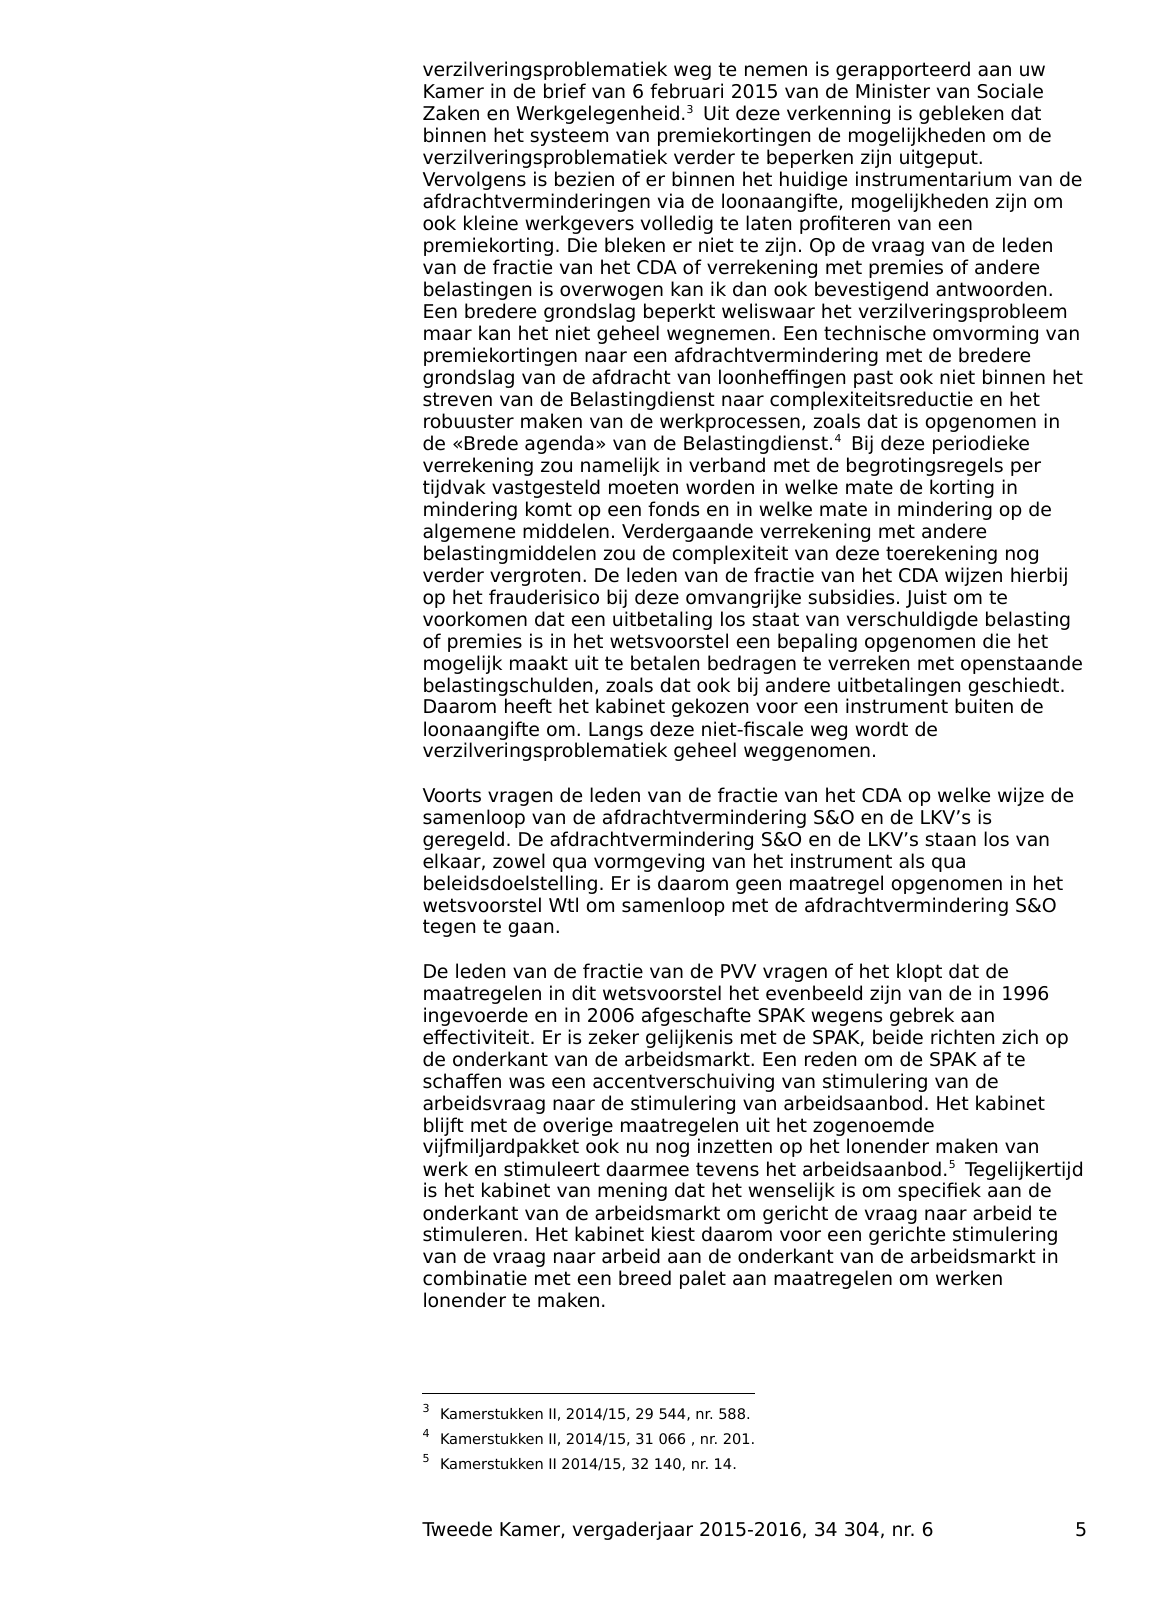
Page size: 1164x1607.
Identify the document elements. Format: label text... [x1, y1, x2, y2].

text Kamerstukken II, 2014/15, 31 066 , nr. 201. [422, 1427, 1087, 1449]
text De leden van de fractie van de PVV vragen of het klopt dat de maatregelen in dit wetsvoorstel het evenbeeld zijn van de in 1996 ingevoerde en in 2006 afgeschafte SPAK wegens gebrek aan effectiviteit. Er is zeker gelijkenis met de SPAK, beide richten zich op de onderkant van de arbeidsmarkt. Een reden om de SPAK af te schaffen was een accentverschuiving van stimulering van de arbeidsvraag naar de stimulering van arbeidsaanbod. Het kabinet blijft met de overige maatregelen uit het zogenoemde vijfmiljardpakket ook nu nog inzetten op het lonender maken van werk en stimuleert daarmee tevens het arbeidsaanbod. Tegelijkertijd is het kabinet van mening dat het wenselijk is om specifiek aan de onderkant van de arbeidsmarkt om gericht de vraag naar arbeid te stimuleren. Het kabinet kiest daarom voor een gerichte stimulering van de vraag naar arbeid aan de onderkant van de arbeidsmarkt in combinatie met een breed palet aan maatregelen om werken lonender te maken. [422, 961, 1087, 1312]
text Voorts vragen de leden van de fractie van het CDA op welke wijze de samenloop van de afdrachtvermindering S&O en de LKV’s is geregeld. De afdrachtvermindering S&O en de LKV’s staan los van elkaar, zowel qua vormgeving van het instrument als qua beleidsdoelstelling. Er is daarom geen maatregel opgenomen in het wetsvoorstel Wtl om samenloop met de afdrachtvermindering S&O tegen te gaan. [422, 784, 1087, 938]
text Kamerstukken II, 2014/15, 29 544, nr. 588. [422, 1402, 1087, 1424]
text verzilveringsproblematiek weg te nemen is gerapporteerd aan uw Kamer in de brief van 6 februari 2015 van de Minister van Sociale Zaken en Werkgelegenheid. Uit deze verkenning is gebleken dat binnen het systeem van premiekortingen de mogelijkheden om de verzilveringsproblematiek verder te beperken zijn uitgeput. Vervolgens is bezien of er binnen het huidige instrumentarium van de afdrachtverminderingen via de loonaangifte, mogelijkheden zijn om ook kleine werkgevers volledig te laten profiteren van een premiekorting. Die bleken er niet te zijn. Op de vraag van de leden van de fractie van het CDA of verrekening met premies of andere belastingen is overwogen kan ik dan ook bevestigend antwoorden. Een bredere grondslag beperkt weliswaar het verzilveringsprobleem maar kan het niet geheel wegnemen. Een technische omvorming van premiekortingen naar een afdrachtvermindering met de bredere grondslag van de afdracht van loonheffingen past ook niet binnen het streven van de Belastingdienst naar complexiteitsreductie en het robuuster maken van de werkprocessen, zoals dat is opgenomen in de «Brede agenda» van de Belastingdienst. Bij deze periodieke verrekening zou namelijk in verband met de begrotingsregels per tijdvak vastgesteld moeten worden in welke mate de korting in mindering komt op een fonds en in welke mate in mindering op de algemene middelen. Verdergaande verrekening met andere belastingmiddelen zou de complexiteit van deze toerekening nog verder vergroten. De leden van de fractie van het CDA wijzen hierbij op het frauderisico bij deze omvangrijke subsidies. Juist om te voorkomen dat een uitbetaling los staat van verschuldigde belasting of premies is in het wetsvoorstel een bepaling opgenomen die het mogelijk maakt uit te betalen bedragen te verreken met openstaande belastingschulden, zoals dat ook bij andere uitbetalingen geschiedt. Daarom heeft het kabinet gekozen voor een instrument buiten de loonaangifte om. Langs deze niet-fiscale weg wordt de verzilveringsproblematiek geheel weggenomen. [422, 59, 1087, 762]
text Kamerstukken II 2014/15, 32 140, nr. 14. [422, 1452, 1087, 1474]
